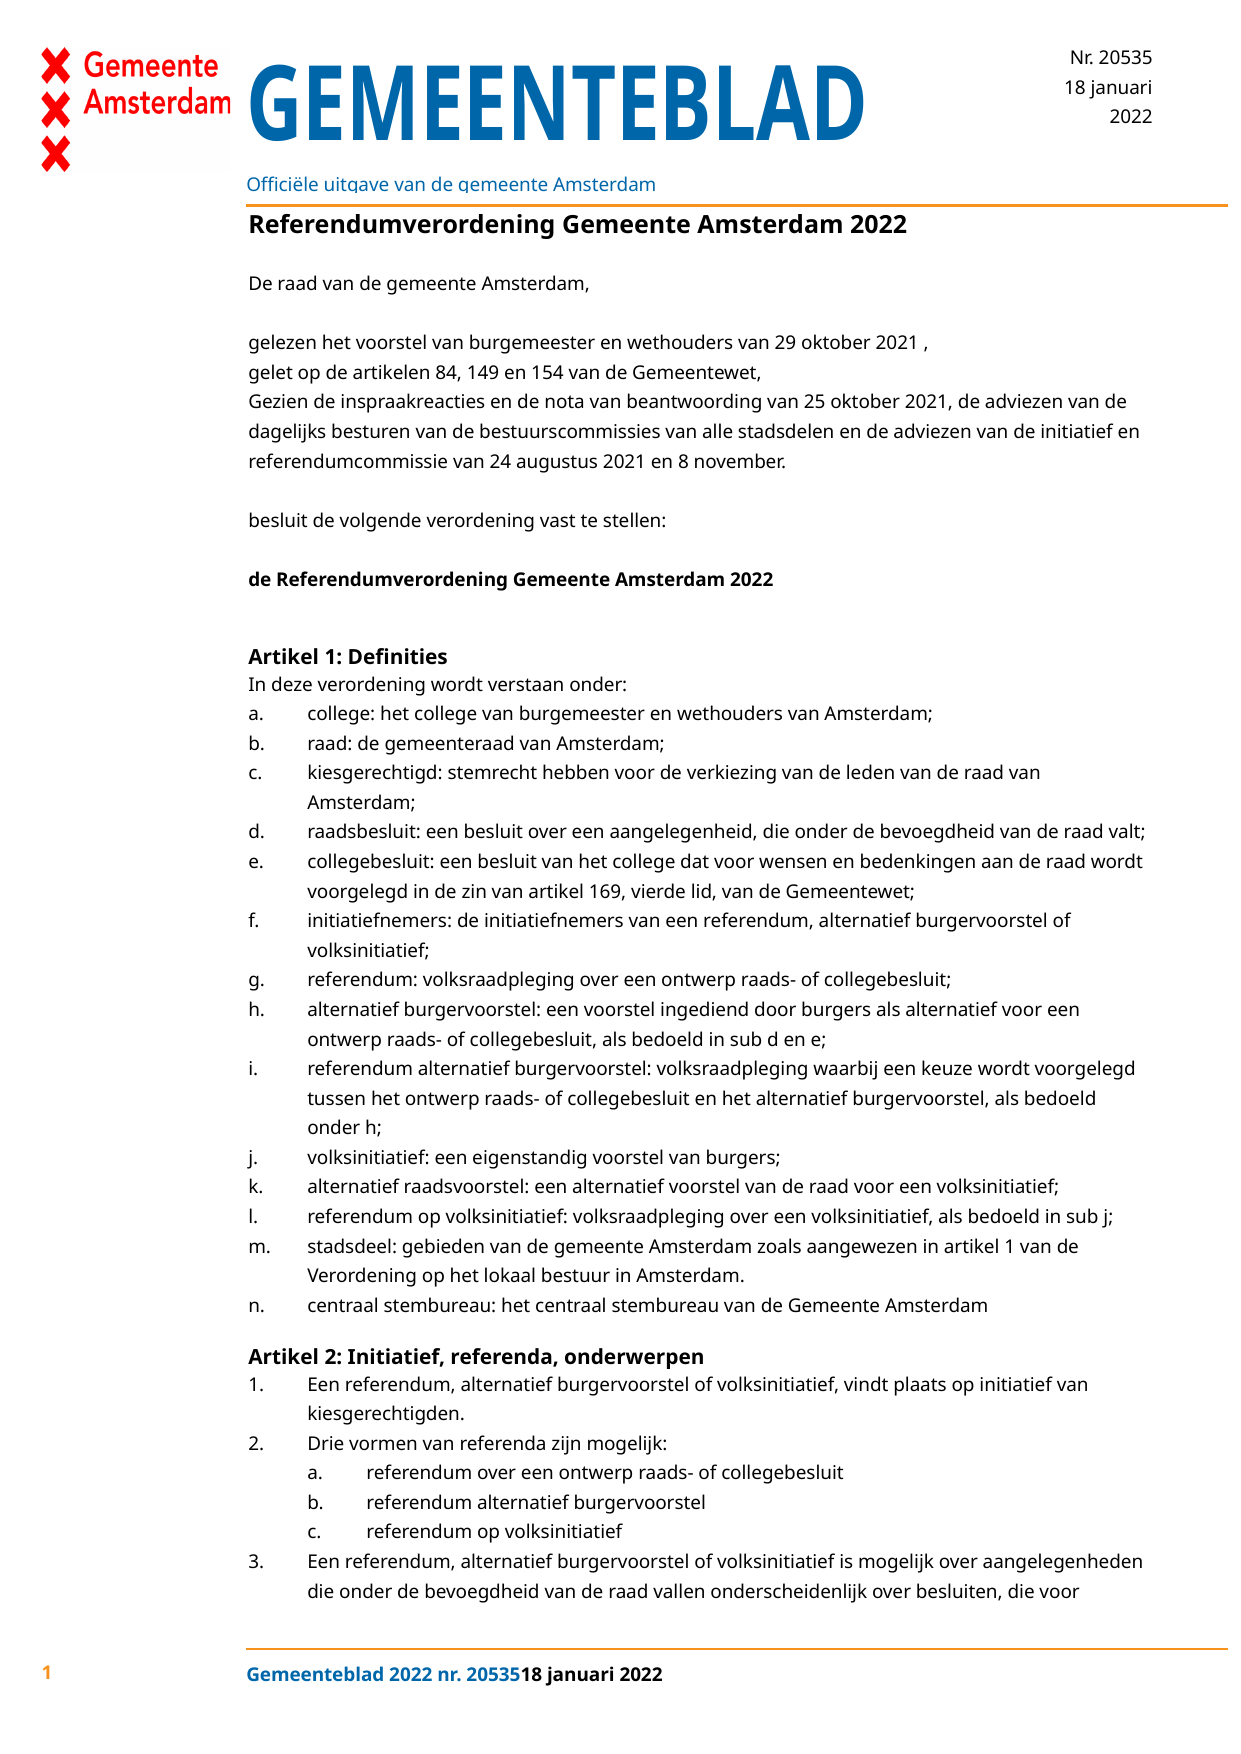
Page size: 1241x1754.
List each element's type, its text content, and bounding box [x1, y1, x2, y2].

list kiesgerechtigd: stemrecht hebben voor de verkiezing van de leden van de raad van Amsterdam; [248, 759, 1152, 815]
text Gezien de inspraakreacties en de nota van beantwoording van 25 oktober 2021, de adviezen van de dagelijks besturen van de bestuurscommissies van alle stadsdelen en de adviezen van de initiatief en referendumcommissie van 24 augustus 2021 en 8 november. [248, 389, 1152, 473]
text Artikel 1: Definities [248, 642, 1152, 671]
list alternatief raadsvoorstel: een alternatief voorstel van de raad voor een volksinitiatief; [248, 1174, 1152, 1199]
list collegebesluit: een besluit van het college dat voor wensen en bedenkingen aan de raad wordt voorgelegd in de zin van artikel 169, vierde lid, van de Gemeentewet; [248, 848, 1152, 903]
list raadsbesluit: een besluit over een aangelegenheid, die onder de bevoegdheid van de raad valt; [248, 819, 1152, 844]
list Een referendum, alternatief burgervoorstel of volksinitiatief is mogelijk over aangelegenheden die onder de bevoegdheid van de raad vallen onderscheidenlijk over besluiten, die voor [248, 1548, 1152, 1604]
list referendum over een ontwerp raads- of collegebesluit [307, 1459, 1152, 1485]
text De raad van de gemeente Amsterdam, [248, 270, 1152, 296]
text gelet op de artikelen 84, 149 en 154 van de Gemeentewet, [248, 359, 1152, 385]
list college: het college van burgemeester en wethouders van Amsterdam; [248, 700, 1152, 726]
text In deze verordening wordt verstaan onder: [248, 671, 1152, 696]
text gelezen het voorstel van burgemeester en wethouders van 29 oktober 2021 , [248, 329, 1152, 355]
list alternatief burgervoorstel: een voorstel ingediend door burgers als alternatief voor een ontwerp raads- of collegebesluit, als bedoeld in sub d en e; [248, 996, 1152, 1051]
list Drie vormen van referenda zijn mogelijk: [248, 1430, 1152, 1456]
list referendum op volksinitiatief [307, 1519, 1152, 1544]
list referendum alternatief burgervoorstel: volksraadpleging waarbij een keuze wordt voorgelegd tussen het ontwerp raads- of collegebesluit en het alternatief burgervoorstel, als bedoeld onder h; [248, 1055, 1152, 1140]
list centraal stembureau: het centraal stembureau van de Gemeente Amsterdam [248, 1292, 1152, 1318]
list raad: de gemeenteraad van Amsterdam; [248, 730, 1152, 756]
list Een referendum, alternatief burgervoorstel of volksinitiatief, vindt plaats op initiatief van kiesgerechtigden. [248, 1371, 1152, 1426]
list referendum alternatief burgervoorstel [307, 1489, 1152, 1515]
text Artikel 2: Initiatief, referenda, onderwerpen [248, 1342, 1152, 1371]
list referendum op volksinitiatief: volksraadpleging over een volksinitiatief, als bedoeld in sub j; [248, 1203, 1152, 1229]
text de Referendumverordening Gemeente Amsterdam 2022 [248, 566, 1152, 592]
text besluit de volgende verordening vast te stellen: [248, 507, 1152, 533]
picture [41, 47, 231, 172]
list referendum: volksraadpleging over een ontwerp raads- of collegebesluit; [248, 967, 1152, 992]
text Referendumverordening Gemeente Amsterdam 2022 [248, 207, 1152, 241]
list initiatiefnemers: de initiatiefnemers van een referendum, alternatief burgervoorstel of volksinitiatief; [248, 907, 1152, 963]
list stadsdeel: gebieden van de gemeente Amsterdam zoals aangewezen in artikel 1 van de Verordening op het lokaal bestuur in Amsterdam. [248, 1233, 1152, 1288]
list volksinitiatief: een eigenstandig voorstel van burgers; [248, 1144, 1152, 1170]
